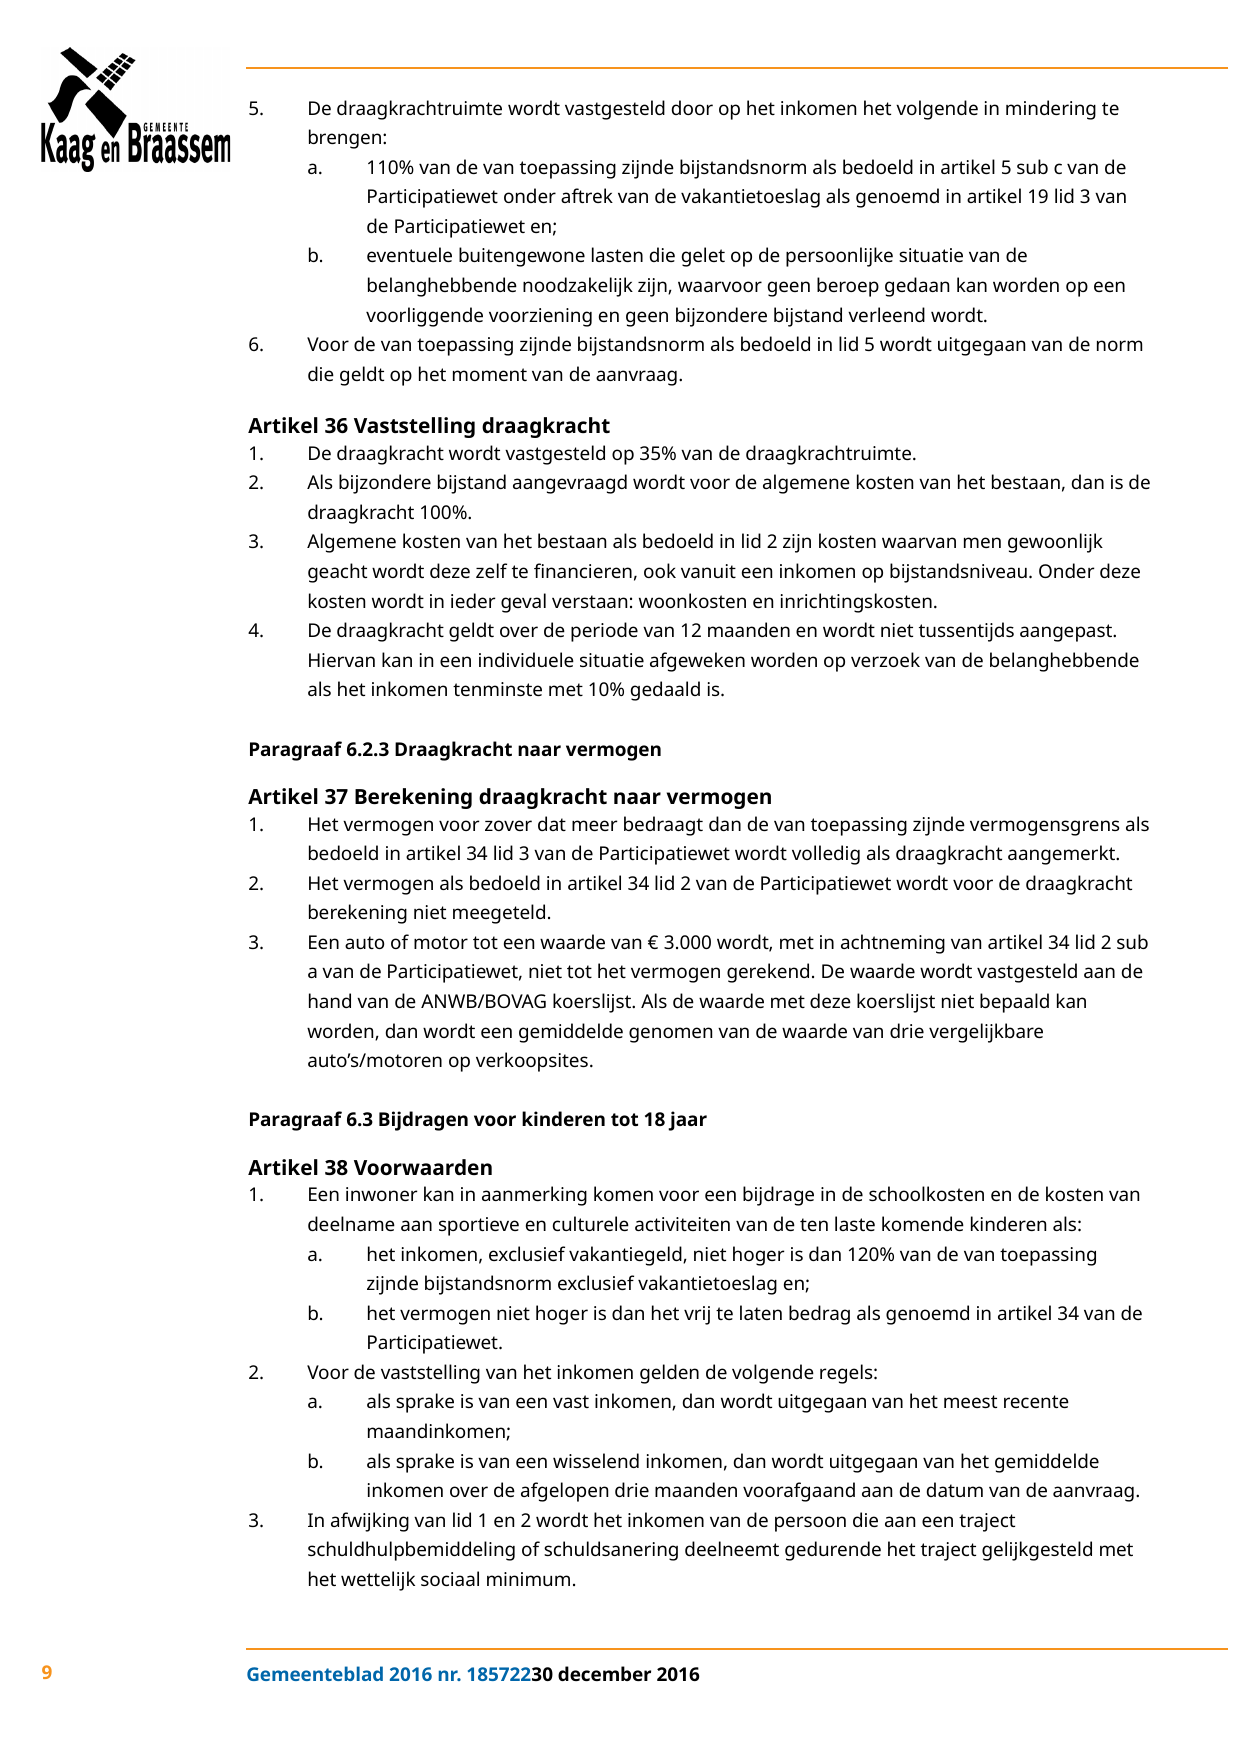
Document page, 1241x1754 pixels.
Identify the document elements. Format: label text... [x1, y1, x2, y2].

list Het vermogen als bedoeld in artikel 34 lid 2 van de Participatiewet wordt voor de draagkracht berekening niet meegeteld. [248, 870, 1152, 925]
list Als bijzondere bijstand aangevraagd wordt voor de algemene kosten van het bestaan, dan is de draagkracht 100%. [248, 469, 1152, 525]
text Artikel 37 Berekening draagkracht naar vermogen [248, 782, 1152, 811]
list als sprake is van een wisselend inkomen, dan wordt uitgegaan van het gemiddelde inkomen over de afgelopen drie maanden voorafgaand aan de datum van de aanvraag. [307, 1448, 1152, 1503]
list Algemene kosten van het bestaan als bedoeld in lid 2 zijn kosten waarvan men gewoonlijk geacht wordt deze zelf te financieren, ook vanuit een inkomen op bijstandsniveau. Onder deze kosten wordt in ieder geval verstaan: woonkosten en inrichtingskosten. [248, 529, 1152, 613]
list het vermogen niet hoger is dan het vrij te laten bedrag als genoemd in artikel 34 van de Participatiewet. [307, 1300, 1152, 1355]
text Paragraaf 6.2.3 Draagkracht naar vermogen [248, 736, 1152, 761]
list als sprake is van een vast inkomen, dan wordt uitgegaan van het meest recente maandinkomen; [307, 1389, 1152, 1444]
list De draagkrachtruimte wordt vastgesteld door op het inkomen het volgende in mindering te brengen: [248, 95, 1152, 150]
picture [41, 47, 231, 172]
list Een inwoner kan in aanmerking komen voor een bijdrage in de schoolkosten en de kosten van deelname aan sportieve en culturele activiteiten van de ten laste komende kinderen als: [248, 1182, 1152, 1237]
list De draagkracht geldt over de periode van 12 maanden en wordt niet tussentijds aangepast. Hiervan kan in een individuele situatie afgeweken worden op verzoek van de belanghebbende als het inkomen tenminste met 10% gedaald is. [248, 617, 1152, 702]
list Voor de vaststelling van het inkomen gelden de volgende regels: [248, 1359, 1152, 1385]
list In afwijking van lid 1 en 2 wordt het inkomen van de persoon die aan een traject schuldhulpbemiddeling of schuldsanering deelneemt gedurende het traject gelijkgesteld met het wettelijk sociaal minimum. [248, 1507, 1152, 1592]
list het inkomen, exclusief vakantiegeld, niet hoger is dan 120% van de van toepassing zijnde bijstandsnorm exclusief vakantietoeslag en; [307, 1241, 1152, 1296]
list De draagkracht wordt vastgesteld op 35% van de draagkrachtruimte. [248, 440, 1152, 466]
list Voor de van toepassing zijnde bijstandsnorm als bedoeld in lid 5 wordt uitgegaan van de norm die geldt op het moment van de aanvraag. [248, 331, 1152, 387]
list Een auto of motor tot een waarde van € 3.000 wordt, met in achtneming van artikel 34 lid 2 sub a van de Participatiewet, niet tot het vermogen gerekend. De waarde wordt vastgesteld aan de hand van de ANWB/BOVAG koerslijst. Als de waarde met deze koerslijst niet bepaald kan worden, dan wordt een gemiddelde genomen van de waarde van drie vergelijkbare auto’s/motoren op verkoopsites. [248, 929, 1152, 1073]
list Het vermogen voor zover dat meer bedraagt dan de van toepassing zijnde vermogensgrens als bedoeld in artikel 34 lid 3 van de Participatiewet wordt volledig als draagkracht aangemerkt. [248, 811, 1152, 866]
text Paragraaf 6.3 Bijdragen voor kinderen tot 18 jaar [248, 1107, 1152, 1132]
text Artikel 36 Vaststelling draagkracht [248, 411, 1152, 440]
list eventuele buitengewone lasten die gelet op de persoonlijke situatie van de belanghebbende noodzakelijk zijn, waarvoor geen beroep gedaan kan worden op een voorliggende voorziening en geen bijzondere bijstand verleend wordt. [307, 243, 1152, 328]
list 110% van de van toepassing zijnde bijstandsnorm als bedoeld in artikel 5 sub c van de Participatiewet onder aftrek van de vakantietoeslag als genoemd in artikel 19 lid 3 van de Participatiewet en; [307, 154, 1152, 239]
text Artikel 38 Voorwaarden [248, 1153, 1152, 1182]
